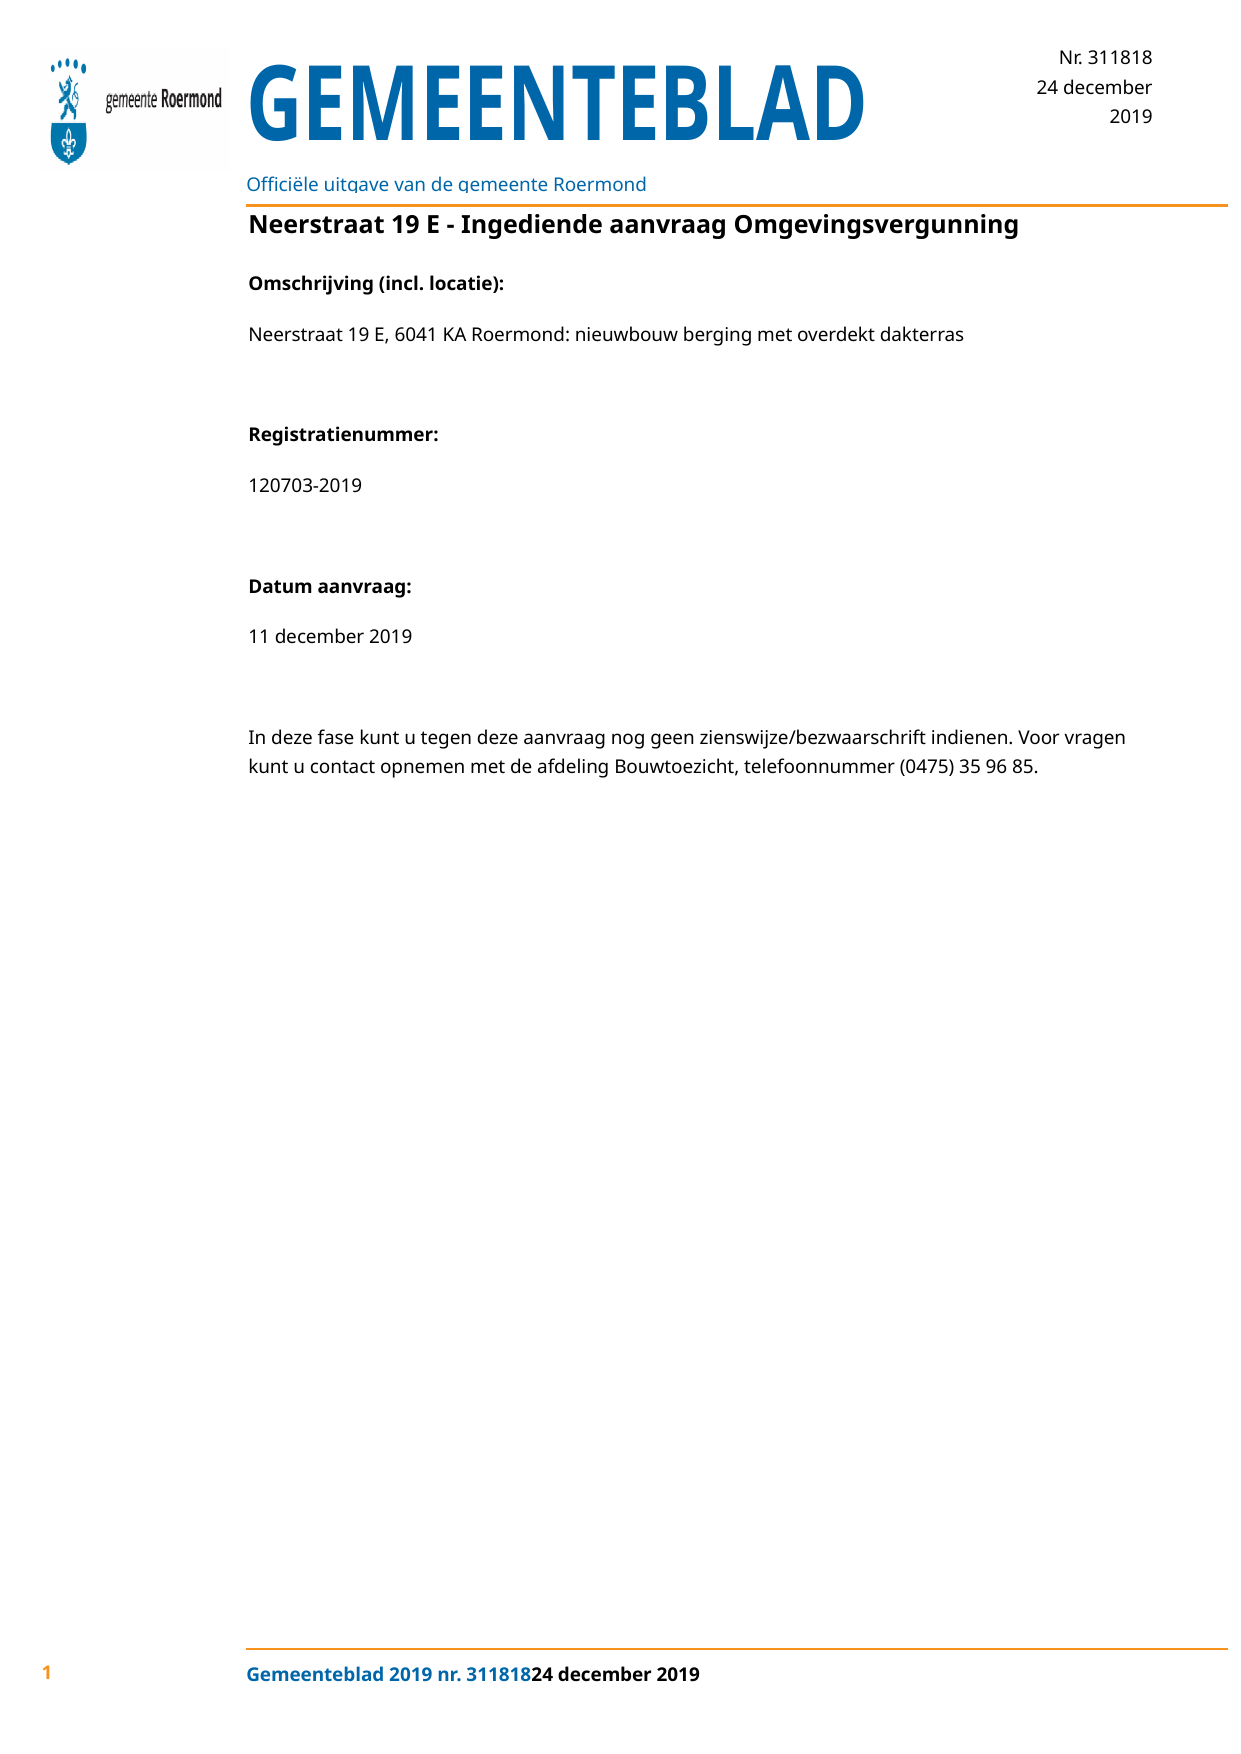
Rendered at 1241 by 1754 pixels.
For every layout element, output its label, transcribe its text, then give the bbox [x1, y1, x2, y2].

text Omschrijving (incl. locatie): [248, 270, 1152, 296]
text Neerstraat 19 E - Ingediende aanvraag Omgevingsvergunning [248, 207, 1152, 241]
text 11 december 2019 [248, 623, 1152, 649]
text 120703-2019 [248, 472, 1152, 498]
picture [41, 47, 231, 172]
text Neerstraat 19 E, 6041 KA Roermond: nieuwbouw berging met overdekt dakterras [248, 321, 1152, 346]
text Registratienummer: [248, 422, 1152, 447]
text Datum aanvraag: [248, 573, 1152, 598]
text In deze fase kunt u tegen deze aanvraag nog geen zienswijze/bezwaarschrift indienen. Voor vragen kunt u contact opnemen met de afdeling Bouwtoezicht, telefoonnummer (0475) 35 96 85. [248, 724, 1152, 779]
